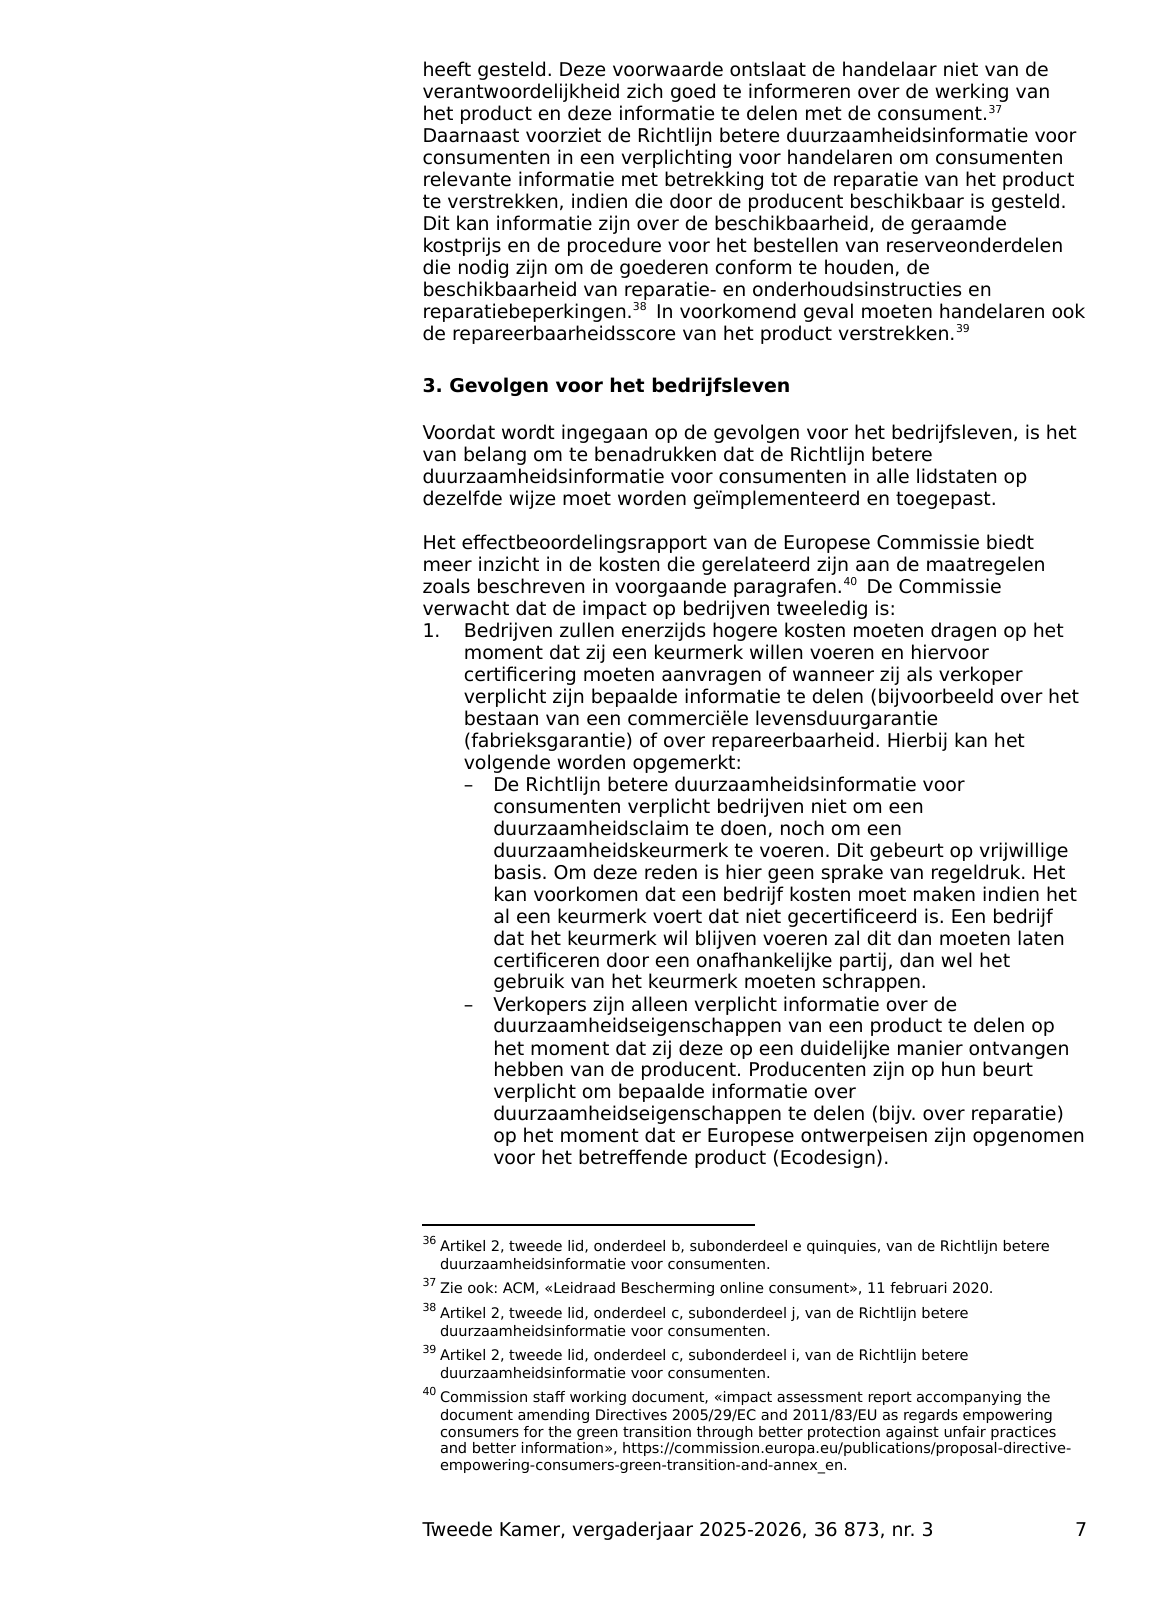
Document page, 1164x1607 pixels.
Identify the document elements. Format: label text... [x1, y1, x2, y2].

text Zie ook: ACM, «Leidraad Bescherming online consument», 11 februari 2020. [422, 1276, 1087, 1298]
text Commission staff working document, «impact assessment report accompanying the document amending Directives 2005/29/EC and 2011/83/EU as regards empowering consumers for the green transition through better protection against unfair practices and better information», https://commission.europa.eu/publications/proposal-directive-empowering-consumers-green-transition-and-annex_en. [422, 1385, 1087, 1474]
text heeft gesteld. Deze voorwaarde ontslaat de handelaar niet van de verantwoordelijkheid zich goed te informeren over de werking van het product en deze informatie te delen met de consument. Daarnaast voorziet de Richtlijn betere duurzaamheidsinformatie voor consumenten in een verplichting voor handelaren om consumenten relevante informatie met betrekking tot de reparatie van het product te verstrekken, indien die door de producent beschikbaar is gesteld. Dit kan informatie zijn over de beschikbaarheid, de geraamde kostprijs en de procedure voor het bestellen van reserveonderdelen die nodig zijn om de goederen conform te houden, de beschikbaarheid van reparatie- en onderhoudsinstructies en reparatiebeperkingen. In voorkomend geval moeten handelaren ook de repareerbaarheidsscore van het product verstrekken. [422, 59, 1087, 345]
text Artikel 2, tweede lid, onderdeel c, subonderdeel i, van de Richtlijn betere duurzaamheidsinformatie voor consumenten. [422, 1343, 1087, 1382]
text Voordat wordt ingegaan op de gevolgen voor het bedrijfsleven, is het van belang om te benadrukken dat de Richtlijn betere duurzaamheidsinformatie voor consumenten in alle lidstaten op dezelfde wijze moet worden geïmplementeerd en toegepast. [422, 422, 1087, 510]
subtitle 3. Gevolgen voor het bedrijfsleven [422, 375, 1087, 397]
text – De Richtlijn betere duurzaamheidsinformatie voor consumenten verplicht bedrijven niet om een duurzaamheidsclaim te doen, noch om een duurzaamheidskeurmerk te voeren. Dit gebeurt op vrijwillige basis. Om deze reden is hier geen sprake van regeldruk. Het kan voorkomen dat een bedrijf kosten moet maken indien het al een keurmerk voert dat niet gecertificeerd is. Een bedrijf dat het keurmerk wil blijven voeren zal dit dan moeten laten certificeren door een onafhankelijke partij, dan wel het gebruik van het keurmerk moeten schrappen. [464, 774, 1087, 993]
text – Verkopers zijn alleen verplicht informatie over de duurzaamheidseigenschappen van een product te delen op het moment dat zij deze op een duidelijke manier ontvangen hebben van de producent. Producenten zijn op hun beurt verplicht om bepaalde informatie over duurzaamheidseigenschappen te delen (bijv. over reparatie) op het moment dat er Europese ontwerpeisen zijn opgenomen voor het betreffende product (Ecodesign). [464, 993, 1087, 1169]
text Artikel 2, tweede lid, onderdeel b, subonderdeel e quinquies, van de Richtlijn betere duurzaamheidsinformatie voor consumenten. [422, 1234, 1087, 1273]
text Het effectbeoordelingsrapport van de Europese Commissie biedt meer inzicht in de kosten die gerelateerd zijn aan de maatregelen zoals beschreven in voorgaande paragrafen. De Commissie verwacht dat de impact op bedrijven tweeledig is: [422, 532, 1087, 620]
text Artikel 2, tweede lid, onderdeel c, subonderdeel j, van de Richtlijn betere duurzaamheidsinformatie voor consumenten. [422, 1301, 1087, 1340]
text 1. Bedrijven zullen enerzijds hogere kosten moeten dragen op het moment dat zij een keurmerk willen voeren en hiervoor certificering moeten aanvragen of wanneer zij als verkoper verplicht zijn bepaalde informatie te delen (bijvoorbeeld over het bestaan van een commerciële levensduurgarantie (fabrieksgarantie) of over repareerbaarheid. Hierbij kan het volgende worden opgemerkt: [422, 620, 1087, 774]
